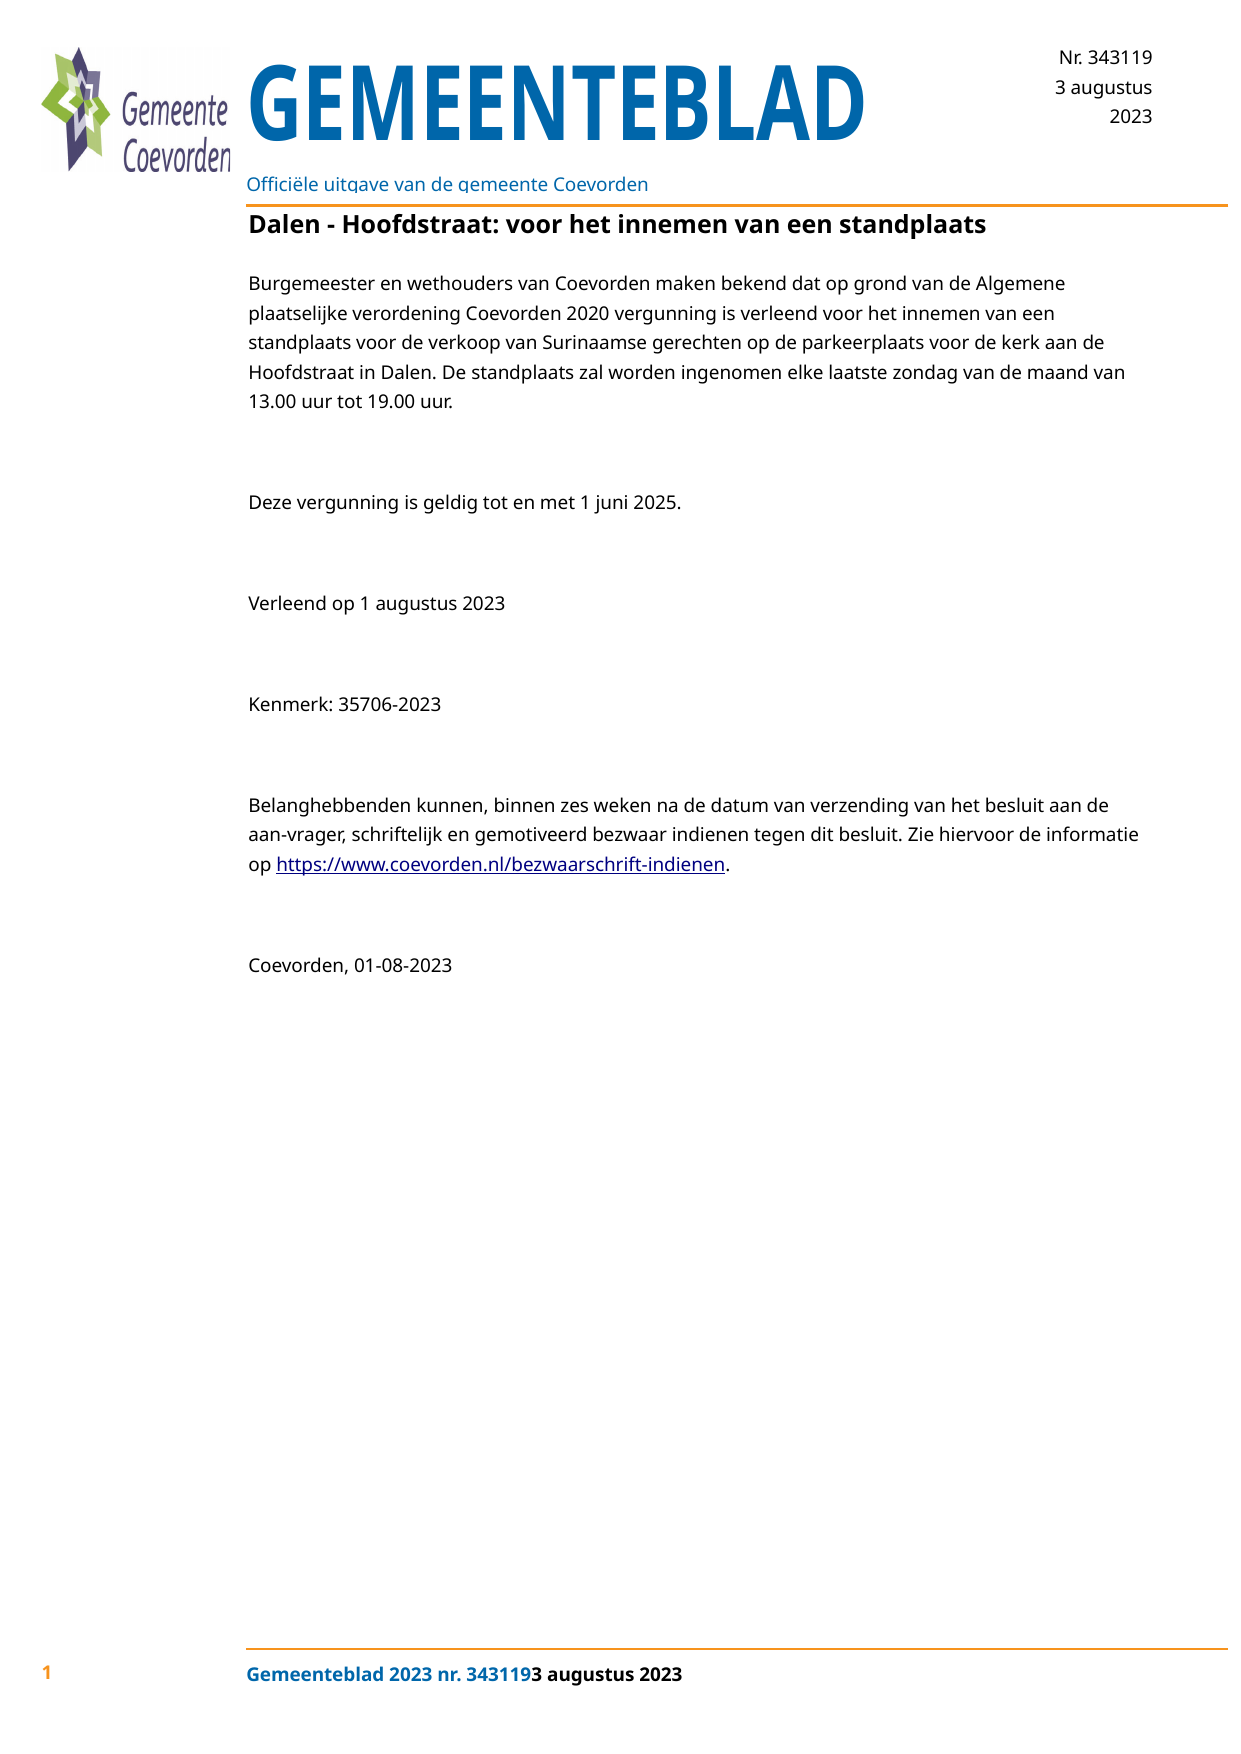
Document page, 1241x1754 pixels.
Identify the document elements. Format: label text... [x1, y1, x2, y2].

text Dalen - Hoofdstraat: voor het innemen van een standplaats [248, 207, 1152, 241]
text Coevorden, 01-08-2023 [248, 952, 1152, 978]
text Deze vergunning is geldig tot en met 1 juni 2025. [248, 489, 1152, 515]
text Belanghebbenden kunnen, binnen zes weken na de datum van verzending van het besluit aan de aan-vrager, schriftelijk en gemotiveerd bezwaar indienen tegen dit besluit. Zie hiervoor de informatie op https://www.coevorden.nl/bezwaarschrift-indienen. [248, 792, 1152, 877]
text Kenmerk: 35706-2023 [248, 691, 1152, 717]
picture [41, 47, 231, 172]
text Verleend op 1 augustus 2023 [248, 590, 1152, 616]
text Burgemeester en wethouders van Coevorden maken bekend dat op grond van de Algemene plaatselijke verordening Coevorden 2020 vergunning is verleend voor het innemen van een standplaats voor de verkoop van Surinaamse gerechten op de parkeerplaats voor de kerk aan de Hoofdstraat in Dalen. De standplaats zal worden ingenomen elke laatste zondag van de maand van 13.00 uur tot 19.00 uur. [248, 270, 1152, 414]
